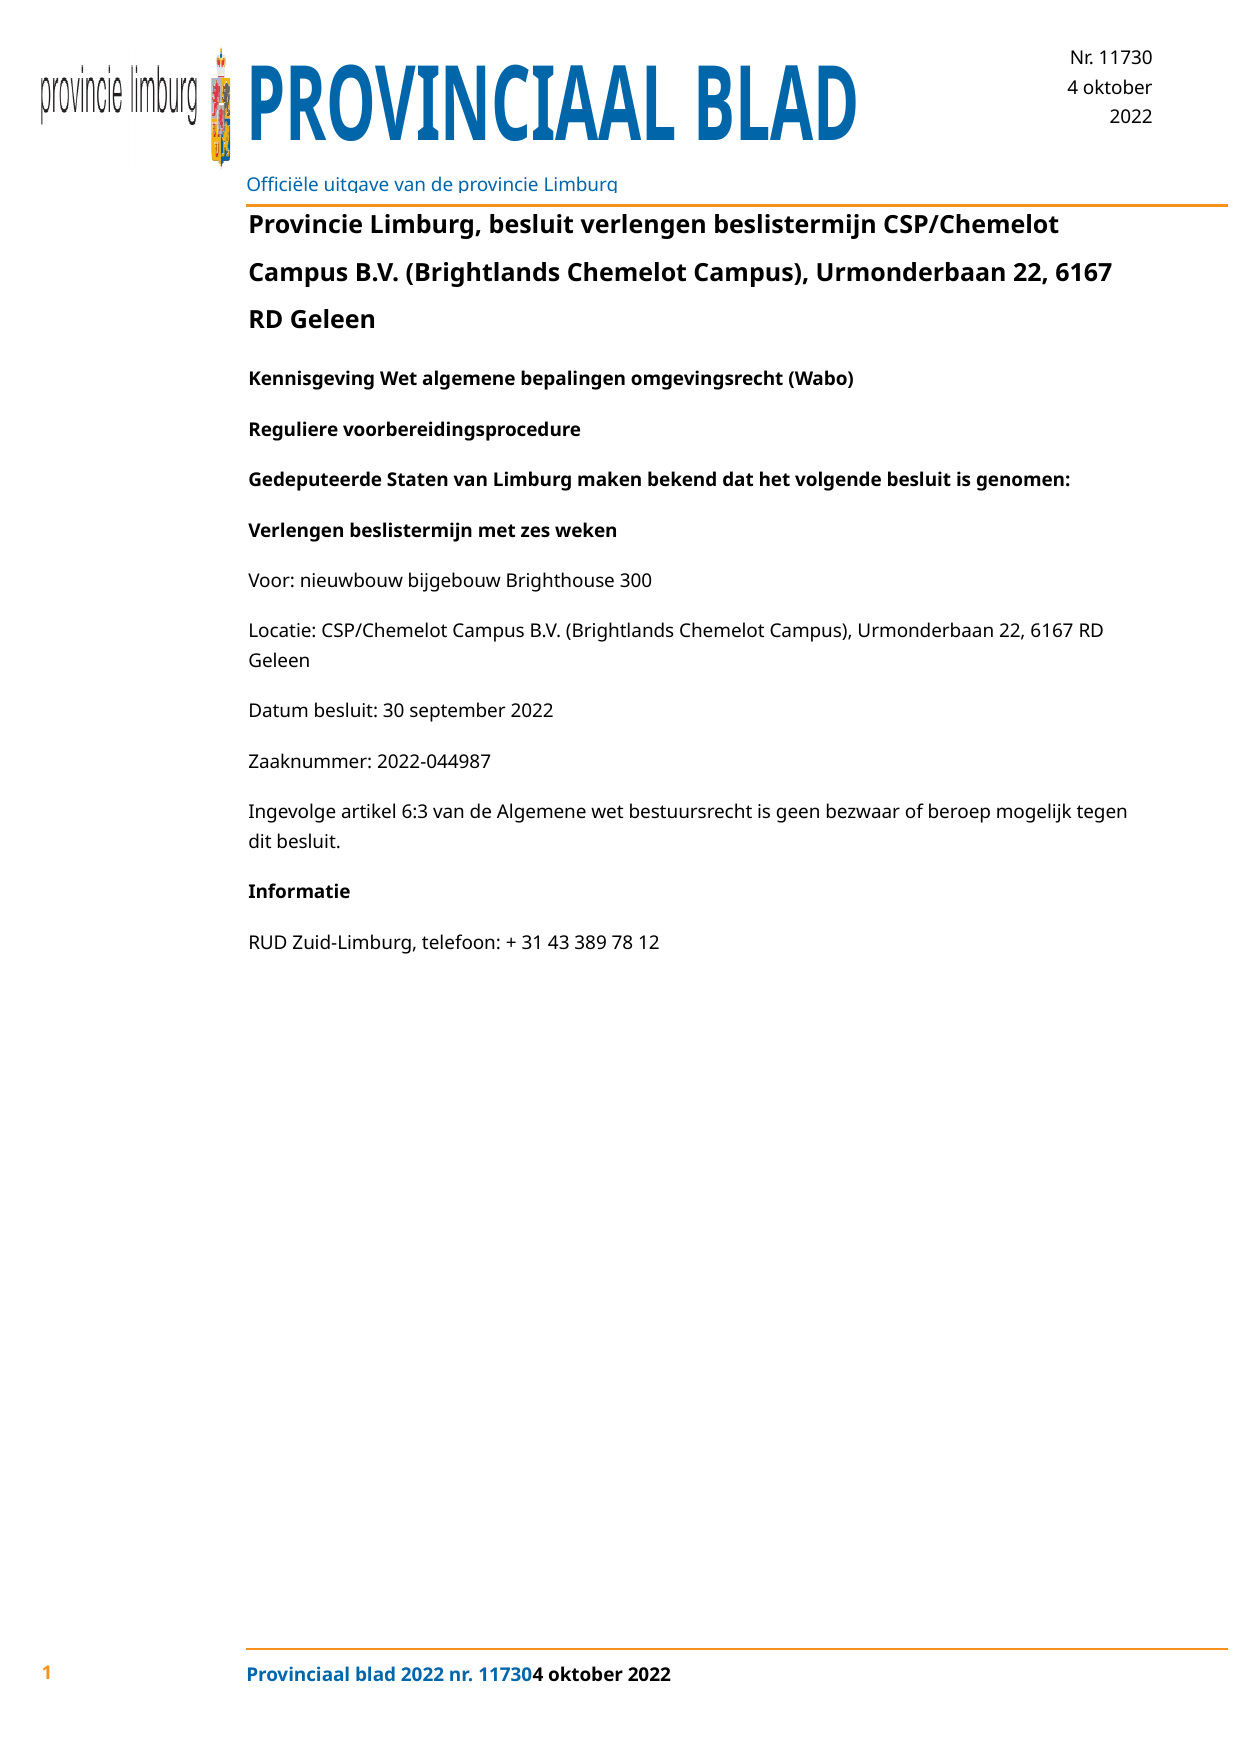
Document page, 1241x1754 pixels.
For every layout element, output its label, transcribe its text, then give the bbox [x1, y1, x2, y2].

text Kennisgeving Wet algemene bepalingen omgevingsrecht (Wabo) [248, 366, 1152, 391]
text Zaaknummer: 2022-044987 [248, 748, 1152, 774]
text Gedeputeerde Staten van Limburg maken bekend dat het volgende besluit is genomen: [248, 466, 1152, 492]
text Datum besluit: 30 september 2022 [248, 698, 1152, 723]
picture [41, 47, 231, 172]
text Verlengen beslistermijn met zes weken [248, 517, 1152, 542]
text RUD Zuid-Limburg, telefoon: + 31 43 389 78 12 [248, 929, 1152, 954]
text Locatie: CSP/Chemelot Campus B.V. (Brightlands Chemelot Campus), Urmonderbaan 22, 6167 RD Geleen [248, 618, 1152, 673]
text Provincie Limburg, besluit verlengen beslistermijn CSP/Chemelot Campus B.V. (Brightlands Chemelot Campus), Urmonderbaan 22, 6167 RD Geleen [248, 207, 1152, 336]
text Reguliere voorbereidingsprocedure [248, 416, 1152, 442]
text Voor: nieuwbouw bijgebouw Brighthouse 300 [248, 567, 1152, 593]
text Informatie [248, 878, 1152, 904]
text Ingevolge artikel 6:3 van de Algemene wet bestuursrecht is geen bezwaar of beroep mogelijk tegen dit besluit. [248, 798, 1152, 854]
